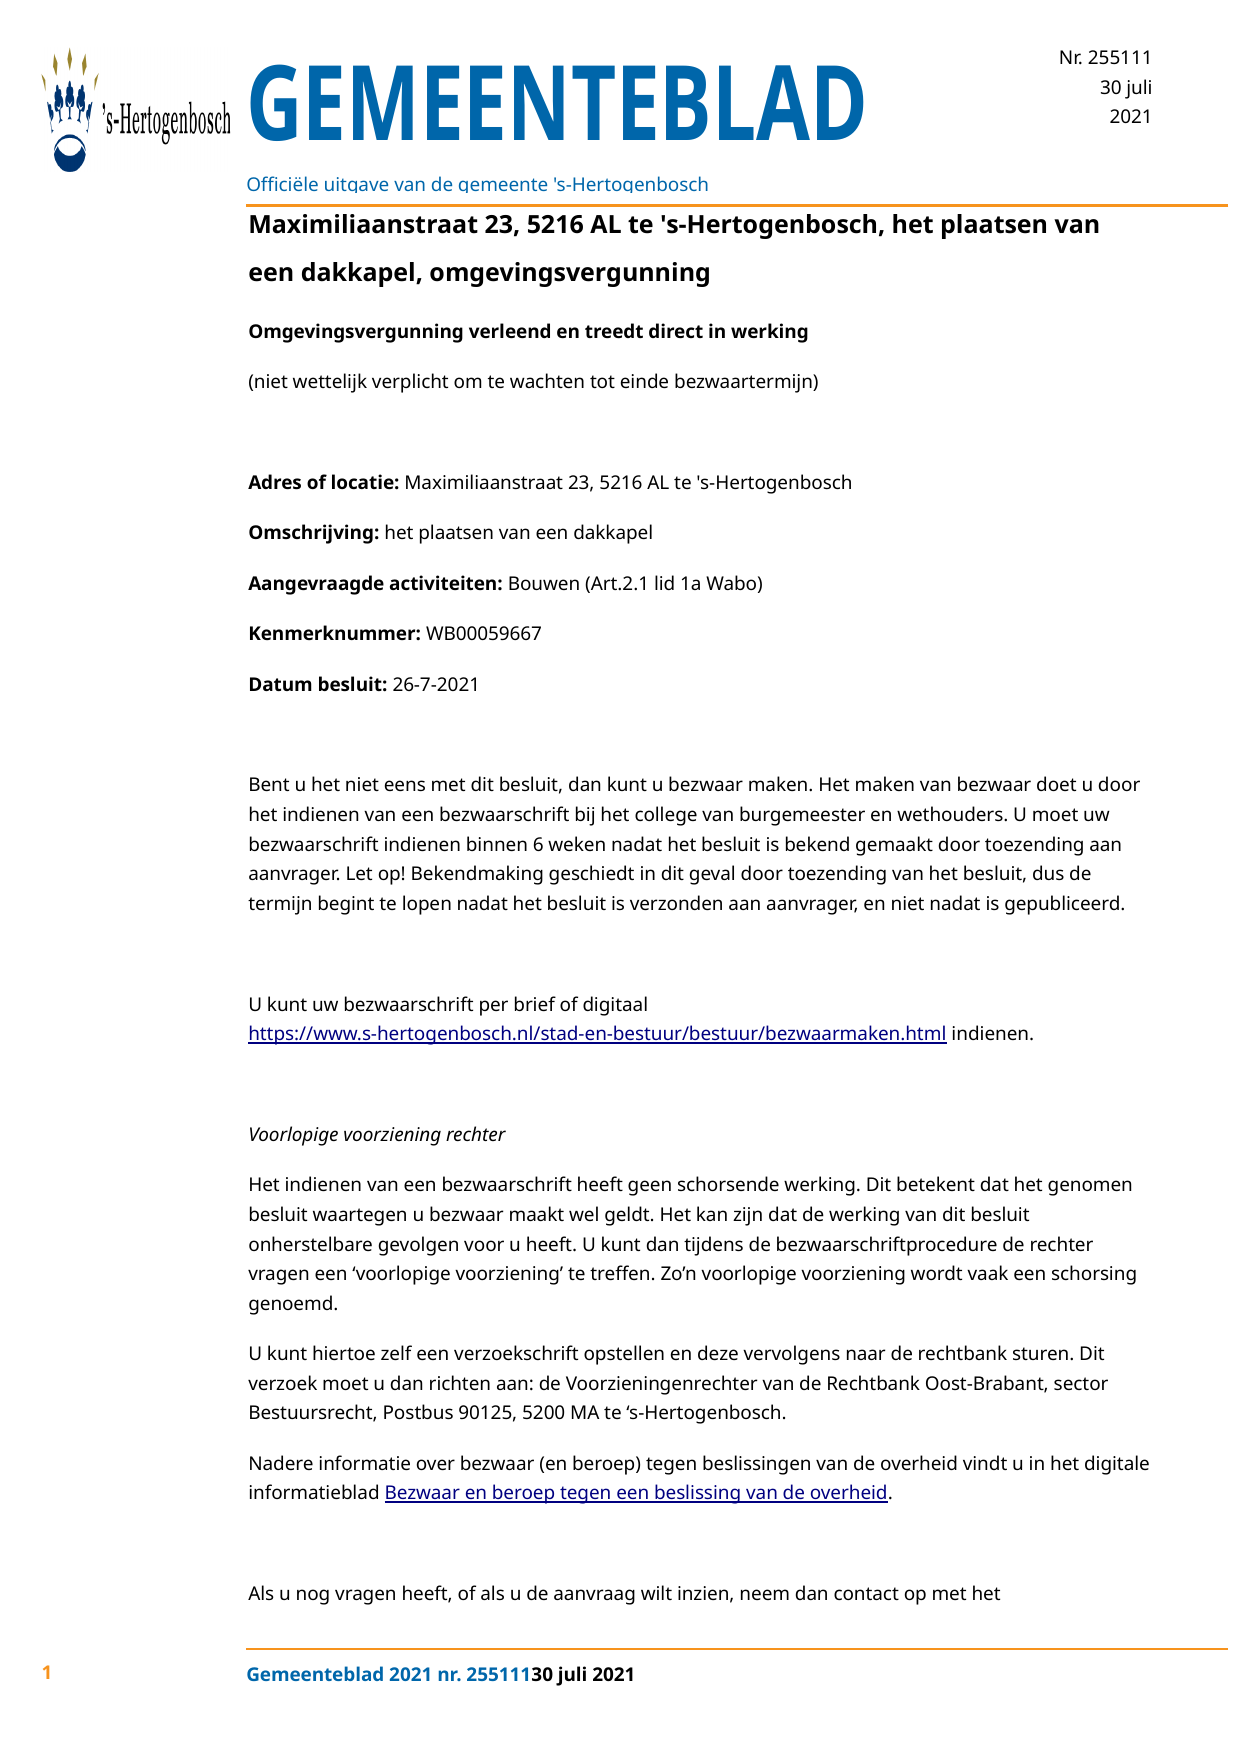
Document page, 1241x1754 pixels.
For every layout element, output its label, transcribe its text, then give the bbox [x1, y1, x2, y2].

text Omgevingsvergunning verleend en treedt direct in werking [248, 318, 1152, 344]
picture [41, 47, 231, 172]
text U kunt hiertoe zelf een verzoekschrift opstellen en deze vervolgens naar de rechtbank sturen. Dit verzoek moet u dan richten aan: de Voorzieningenrechter van de Rechtbank Oost-Brabant, sector Bestuursrecht, Postbus 90125, 5200 MA te ‘s-Hertogenbosch. [248, 1340, 1152, 1425]
text Het indienen van een bezwaarschrift heeft geen schorsende werking. Dit betekent dat het genomen besluit waartegen u bezwaar maakt wel geldt. Het kan zijn dat de werking van dit besluit onherstelbare gevolgen voor u heeft. U kunt dan tijdens de bezwaarschriftprocedure de rechter vragen een ‘voorlopige voorziening’ te treffen. Zo’n voorlopige voorziening wordt vaak een schorsing genoemd. [248, 1172, 1152, 1316]
text Als u nog vragen heeft, of als u de aanvraag wilt inzien, neem dan contact op met het [248, 1580, 1152, 1606]
text Aangevraagde activiteiten: Bouwen (Art.2.1 lid 1a Wabo) [248, 570, 1152, 596]
text Kenmerknummer: WB00059667 [248, 620, 1152, 646]
text U kunt uw bezwaarschrift per brief of digitaal https://www.s-hertogenbosch.nl/stad-en-bestuur/bestuur/bezwaarmaken.html indienen. [248, 991, 1152, 1046]
text Datum besluit: 26-7-2021 [248, 671, 1152, 697]
text Adres of locatie: Maximiliaanstraat 23, 5216 AL te 's-Hertogenbosch [248, 469, 1152, 495]
text Voorlopige voorziening rechter [248, 1121, 1152, 1147]
text Omschrijving: het plaatsen van een dakkapel [248, 519, 1152, 545]
text Maximiliaanstraat 23, 5216 AL te 's-Hertogenbosch, het plaatsen van een dakkapel, omgevingsvergunning [248, 207, 1152, 288]
text Nadere informatie over bezwaar (en beroep) tegen beslissingen van de overheid vindt u in het digitale informatieblad Bezwaar en beroep tegen een beslissing van de overheid. [248, 1450, 1152, 1505]
text (niet wettelijk verplicht om te wachten tot einde bezwaartermijn) [248, 368, 1152, 394]
text Bent u het niet eens met dit besluit, dan kunt u bezwaar maken. Het maken van bezwaar doet u door het indienen van een bezwaarschrift bij het college van burgemeester en wethouders. U moet uw bezwaarschrift indienen binnen 6 weken nadat het besluit is bekend gemaakt door toezending aan aanvrager. Let op! Bekendmaking geschiedt in dit geval door toezending van het besluit, dus de termijn begint te lopen nadat het besluit is verzonden aan aanvrager, en niet nadat is gepubliceerd. [248, 772, 1152, 916]
